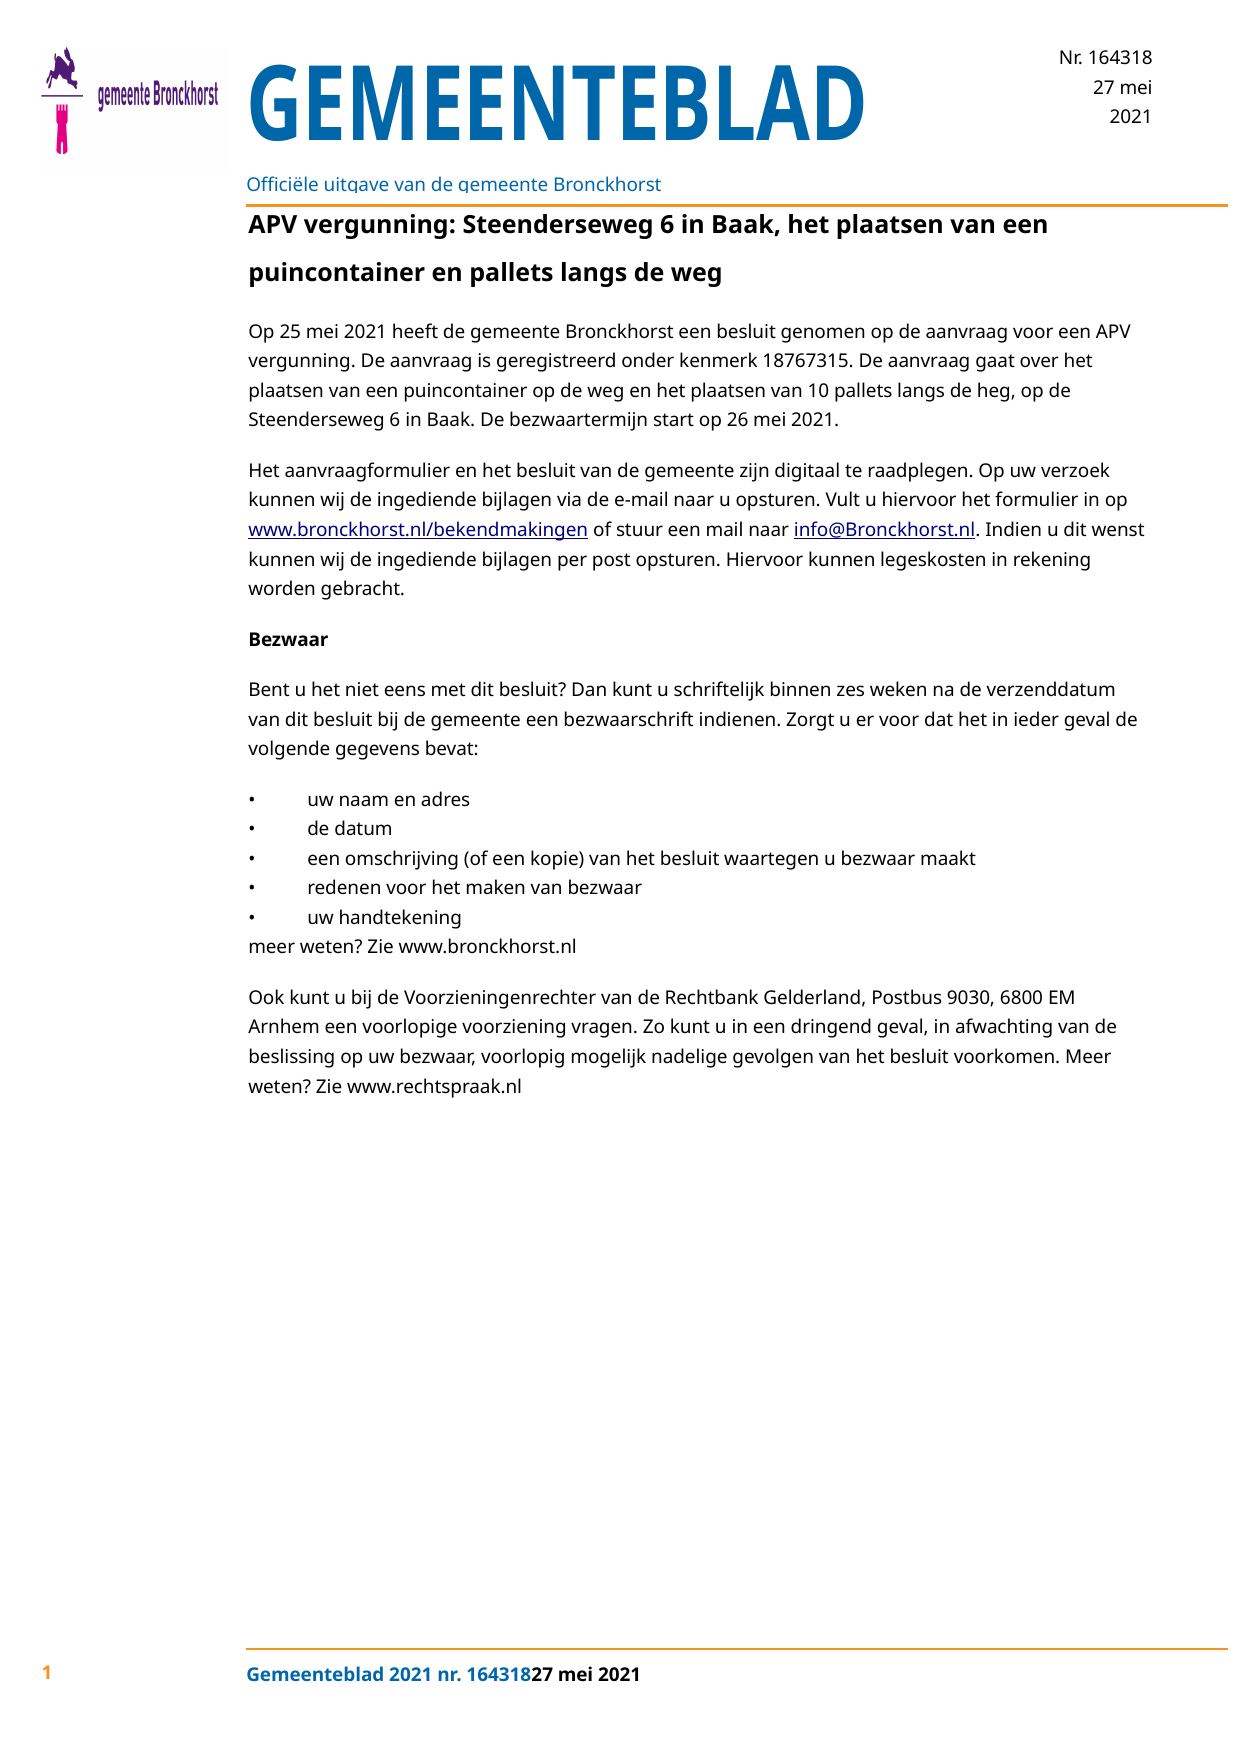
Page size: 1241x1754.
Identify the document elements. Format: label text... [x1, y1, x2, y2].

list uw naam en adres [248, 786, 1152, 812]
text Ook kunt u bij de Voorzieningenrechter van de Rechtbank Gelderland, Postbus 9030, 6800 EM Arnhem een voorlopige voorziening vragen. Zo kunt u in een dringend geval, in afwachting van de beslissing op uw bezwaar, voorlopig mogelijk nadelige gevolgen van het besluit voorkomen. Meer weten? Zie www.rechtspraak.nl [248, 984, 1152, 1099]
picture [41, 47, 231, 172]
list redenen voor het maken van bezwaar [248, 874, 1152, 900]
list een omschrijving (of een kopie) van het besluit waartegen u bezwaar maakt [248, 845, 1152, 871]
text Op 25 mei 2021 heeft de gemeente Bronckhorst een besluit genomen op de aanvraag voor een APV vergunning. De aanvraag is geregistreerd onder kenmerk 18767315. De aanvraag gaat over het plaatsen van een puincontainer op de weg en het plaatsen van 10 pallets langs de heg, op de Steenderseweg 6 in Baak. De bezwaartermijn start op 26 mei 2021. [248, 318, 1152, 432]
text Het aanvraagformulier en het besluit van de gemeente zijn digitaal te raadplegen. Op uw verzoek kunnen wij de ingediende bijlagen via de e-mail naar u opsturen. Vult u hiervoor het formulier in op www.bronckhorst.nl/bekendmakingen of stuur een mail naar info@Bronckhorst.nl. Indien u dit wenst kunnen wij de ingediende bijlagen per post opsturen. Hiervoor kunnen legeskosten in rekening worden gebracht. [248, 457, 1152, 601]
list de datum [248, 815, 1152, 841]
text meer weten? Zie www.bronckhorst.nl [248, 934, 1152, 959]
text Bezwaar [248, 626, 1152, 652]
list uw handtekening [248, 904, 1152, 930]
text Bent u het niet eens met dit besluit? Dan kunt u schriftelijk binnen zes weken na de verzenddatum van dit besluit bij de gemeente een bezwaarschrift indienen. Zorgt u er voor dat het in ieder geval de volgende gegevens bevat: [248, 676, 1152, 761]
text APV vergunning: Steenderseweg 6 in Baak, het plaatsen van een puincontainer en pallets langs de weg [248, 207, 1152, 288]
